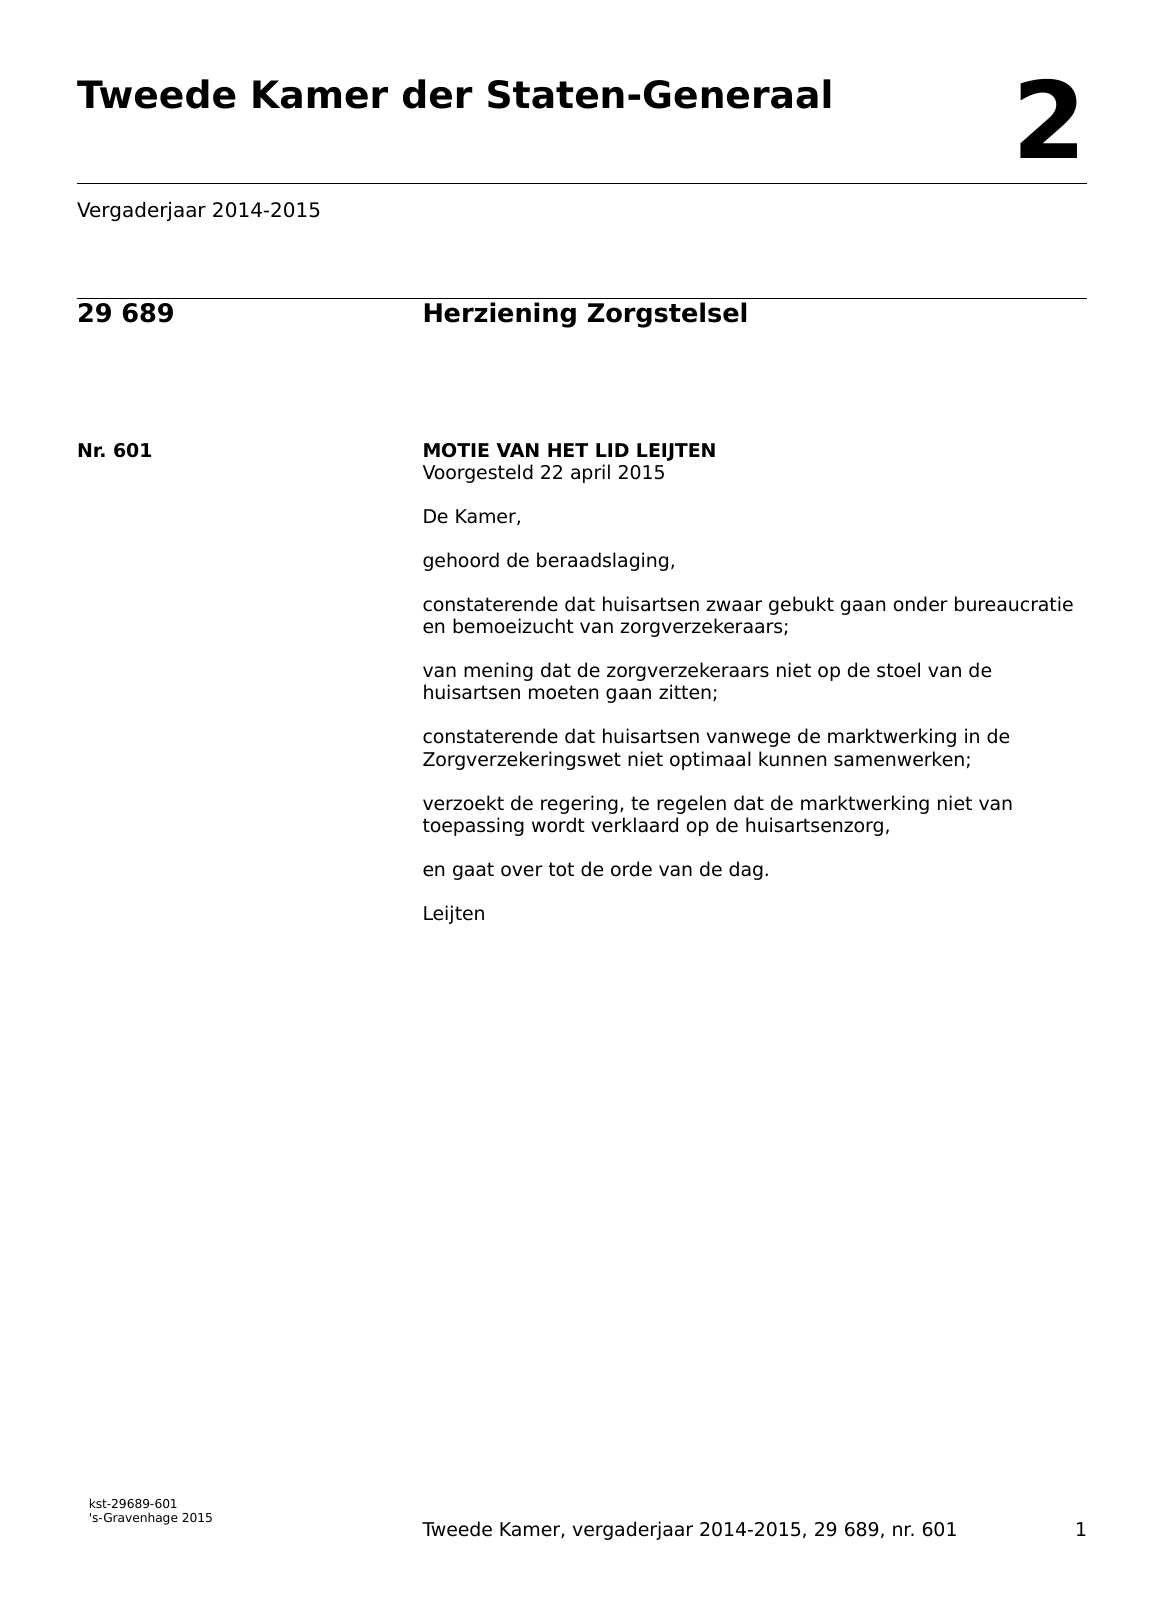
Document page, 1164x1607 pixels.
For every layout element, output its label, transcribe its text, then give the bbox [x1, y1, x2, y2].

text van mening dat de zorgverzekeraars niet op de stoel van de huisartsen moeten gaan zitten; [422, 660, 1087, 704]
subtitle Nr. 601 MOTIE VAN HET LID LEIJTEN [77, 440, 1087, 462]
text constaterende dat huisartsen zwaar gebukt gaan onder bureaucratie en bemoeizucht van zorgverzekeraars; [422, 594, 1087, 638]
text 's-Gravenhage 2015 [88, 1511, 323, 1525]
text Voorgesteld 22 april 2015 [422, 462, 1087, 484]
text constaterende dat huisartsen vanwege de marktwerking in de Zorgverzekeringswet niet optimaal kunnen samenwerken; [422, 726, 1087, 770]
text gehoord de beraadslaging, [422, 550, 1087, 572]
table_cell Vergaderjaar 2014-2015 [77, 184, 1087, 298]
text verzoekt de regering, te regelen dat de marktwerking niet van toepassing wordt verklaard op de huisartsenzorg, [422, 793, 1087, 837]
table_header 2 [886, 59, 1087, 183]
text en gaat over tot de orde van de dag. [422, 859, 1087, 881]
table_header Tweede Kamer der Staten-Generaal [77, 59, 886, 183]
text kst-29689-601 [88, 1497, 323, 1511]
text Leijten [422, 903, 1087, 925]
text De Kamer, [422, 506, 1087, 528]
subtitle 29 689 Herziening Zorgstelsel [77, 299, 1087, 329]
